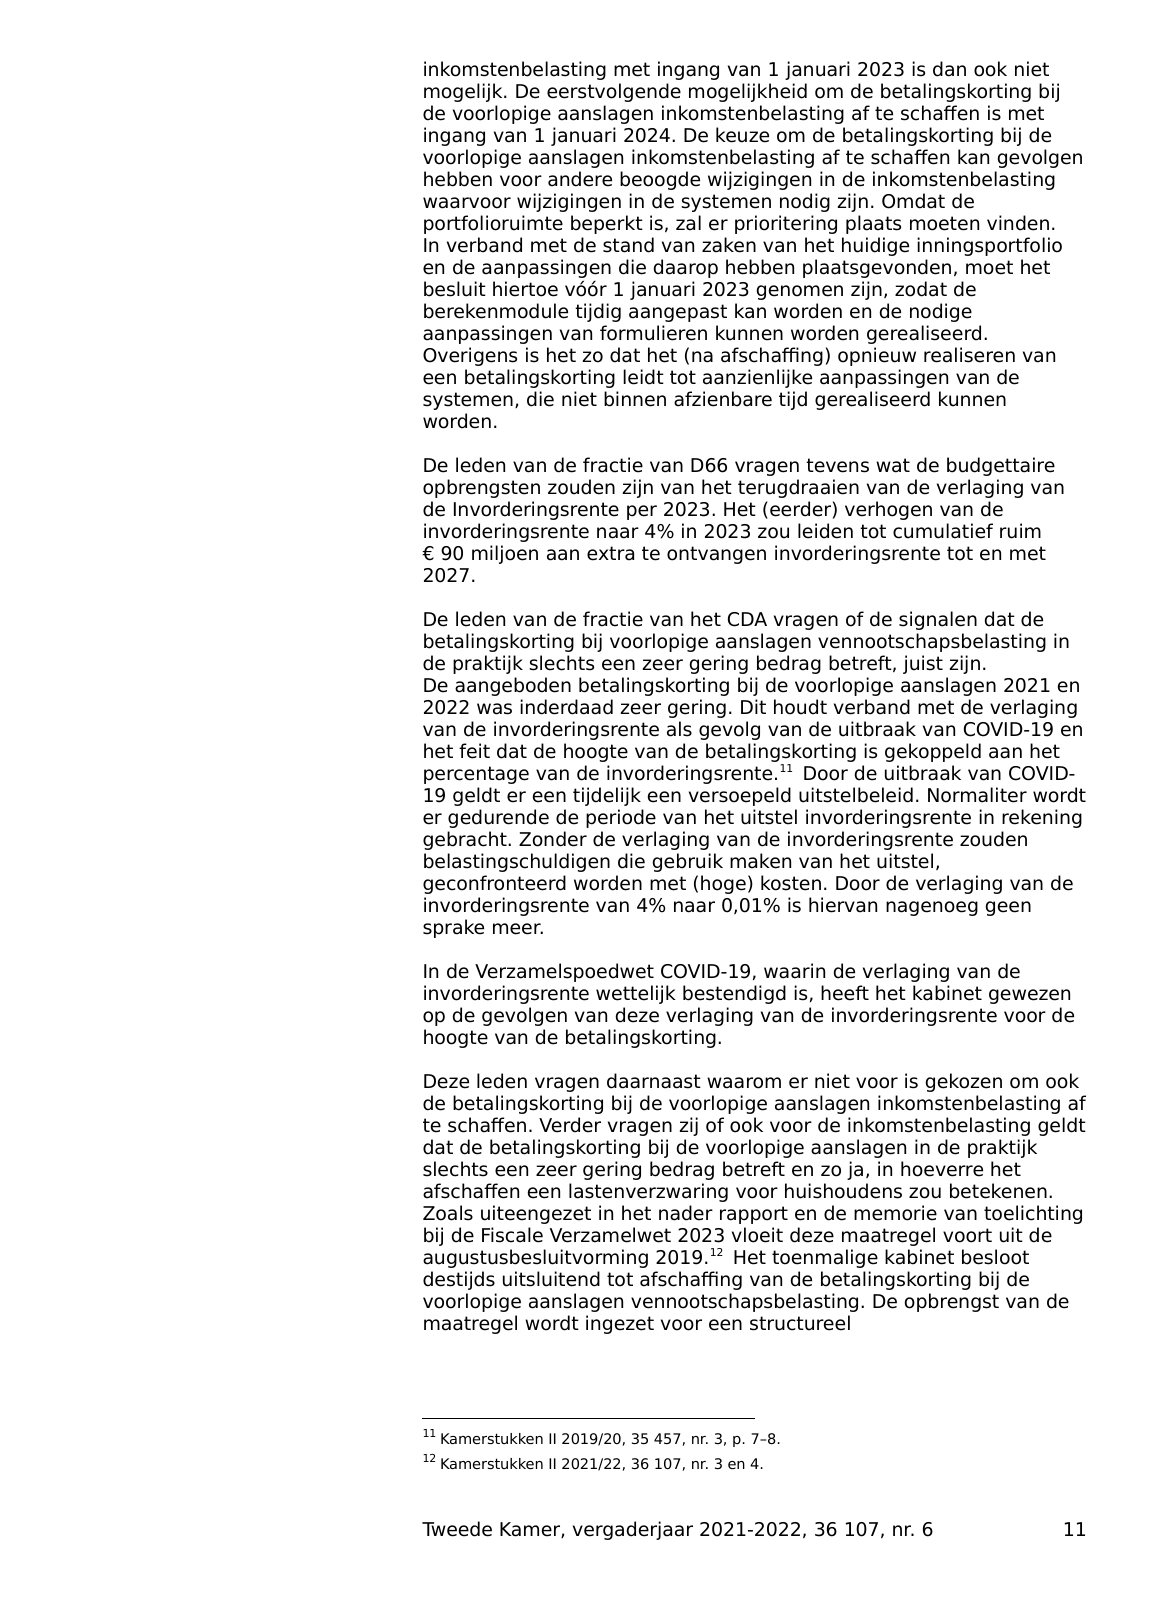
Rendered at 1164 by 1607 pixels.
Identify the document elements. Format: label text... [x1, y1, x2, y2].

text In de Verzamelspoedwet COVID-19, waarin de verlaging van de invorderingsrente wettelijk bestendigd is, heeft het kabinet gewezen op de gevolgen van deze verlaging van de invorderingsrente voor de hoogte van de betalingskorting. [422, 961, 1087, 1049]
text Kamerstukken II 2019/20, 35 457, nr. 3, p. 7–8. [422, 1427, 1087, 1449]
text De aangeboden betalingskorting bij de voorlopige aanslagen 2021 en 2022 was inderdaad zeer gering. Dit houdt verband met de verlaging van de invorderingsrente als gevolg van de uitbraak van COVID-19 en het feit dat de hoogte van de betalingskorting is gekoppeld aan het percentage van de invorderingsrente. Door de uitbraak van COVID-19 geldt er een tijdelijk een versoepeld uitstelbeleid. Normaliter wordt er gedurende de periode van het uitstel invorderingsrente in rekening gebracht. Zonder de verlaging van de invorderingsrente zouden belastingschuldigen die gebruik maken van het uitstel, geconfronteerd worden met (hoge) kosten. Door de verlaging van de invorderingsrente van 4% naar 0,01% is hiervan nagenoeg geen sprake meer. [422, 675, 1087, 939]
text De leden van de fractie van D66 vragen tevens wat de budgettaire opbrengsten zouden zijn van het terugdraaien van de verlaging van de Invorderingsrente per 2023. Het (eerder) verhogen van de invorderingsrente naar 4% in 2023 zou leiden tot cumulatief ruim € 90 miljoen aan extra te ontvangen invorderingsrente tot en met 2027. [422, 455, 1087, 587]
text Kamerstukken II 2021/22, 36 107, nr. 3 en 4. [422, 1452, 1087, 1474]
text inkomstenbelasting met ingang van 1 januari 2023 is dan ook niet mogelijk. De eerstvolgende mogelijkheid om de betalingskorting bij de voorlopige aanslagen inkomstenbelasting af te schaffen is met ingang van 1 januari 2024. De keuze om de betalingskorting bij de voorlopige aanslagen inkomstenbelasting af te schaffen kan gevolgen hebben voor andere beoogde wijzigingen in de inkomstenbelasting waarvoor wijzigingen in de systemen nodig zijn. Omdat de portfolioruimte beperkt is, zal er prioritering plaats moeten vinden. [422, 59, 1087, 235]
text In verband met de stand van zaken van het huidige inningsportfolio en de aanpassingen die daarop hebben plaatsgevonden, moet het besluit hiertoe vóór 1 januari 2023 genomen zijn, zodat de berekenmodule tijdig aangepast kan worden en de nodige aanpassingen van formulieren kunnen worden gerealiseerd. [422, 235, 1087, 345]
text Zoals uiteengezet in het nader rapport en de memorie van toelichting bij de Fiscale Verzamelwet 2023 vloeit deze maatregel voort uit de augustusbesluitvorming 2019. Het toenmalige kabinet besloot destijds uitsluitend tot afschaffing van de betalingskorting bij de voorlopige aanslagen vennootschapsbelasting. De opbrengst van de maatregel wordt ingezet voor een structureel [422, 1203, 1087, 1335]
text Overigens is het zo dat het (na afschaffing) opnieuw realiseren van een betalingskorting leidt tot aanzienlijke aanpassingen van de systemen, die niet binnen afzienbare tijd gerealiseerd kunnen worden. [422, 345, 1087, 433]
text De leden van de fractie van het CDA vragen of de signalen dat de betalingskorting bij voorlopige aanslagen vennootschapsbelasting in de praktijk slechts een zeer gering bedrag betreft, juist zijn. [422, 609, 1087, 675]
text Deze leden vragen daarnaast waarom er niet voor is gekozen om ook de betalingskorting bij de voorlopige aanslagen inkomstenbelasting af te schaffen. Verder vragen zij of ook voor de inkomstenbelasting geldt dat de betalingskorting bij de voorlopige aanslagen in de praktijk slechts een zeer gering bedrag betreft en zo ja, in hoeverre het afschaffen een lastenverzwaring voor huishoudens zou betekenen. [422, 1071, 1087, 1203]
